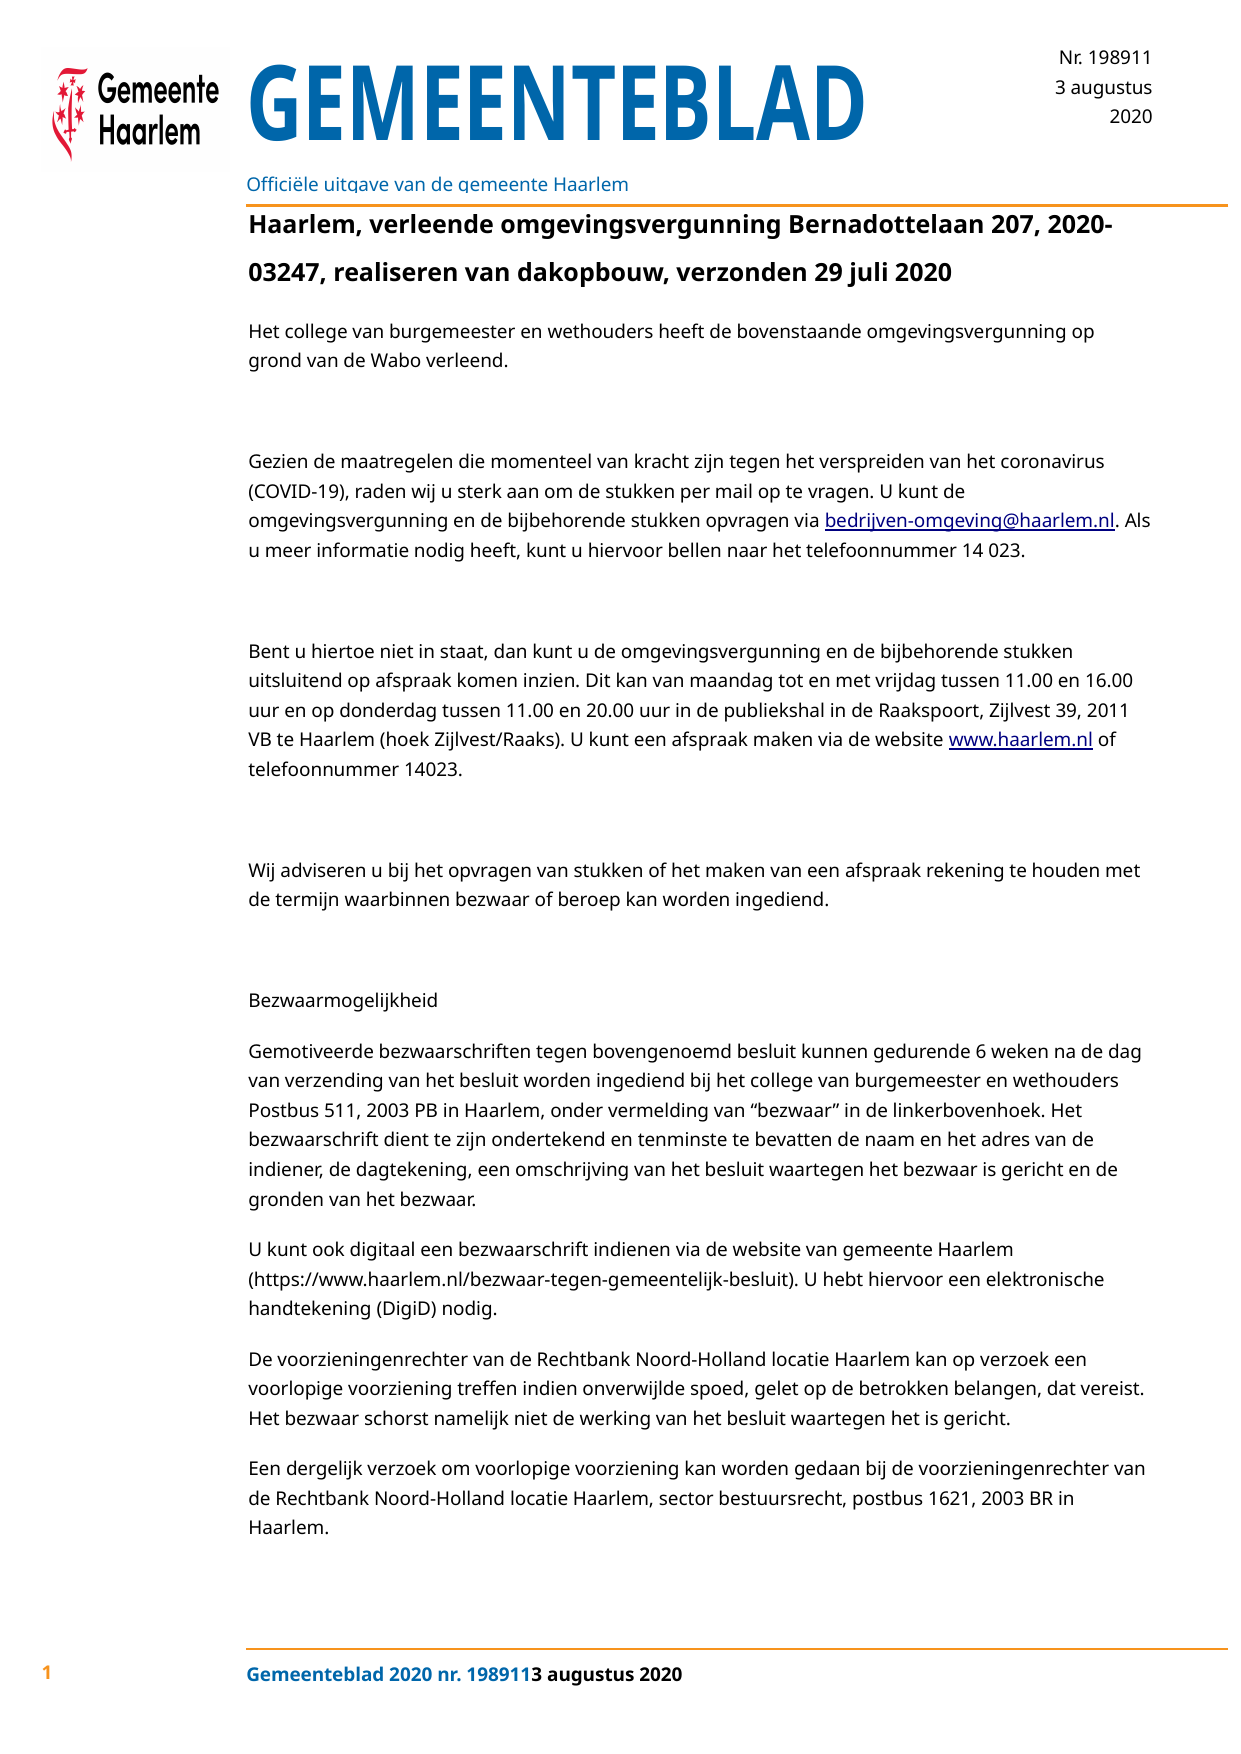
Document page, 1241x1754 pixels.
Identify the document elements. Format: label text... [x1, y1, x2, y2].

text Een dergelijk verzoek om voorlopige voorziening kan worden gedaan bij de voorzieningenrechter van de Rechtbank Noord-Holland locatie Haarlem, sector bestuursrecht, postbus 1621, 2003 BR in Haarlem. [248, 1455, 1152, 1540]
text Wij adviseren u bij het opvragen van stukken of het maken van een afspraak rekening te houden met de termijn waarbinnen bezwaar of beroep kan worden ingediend. [248, 857, 1152, 912]
text Gemotiveerde bezwaarschriften tegen bovengenoemd besluit kunnen gedurende 6 weken na de dag van verzending van het besluit worden ingediend bij het college van burgemeester en wethouders Postbus 511, 2003 PB in Haarlem, onder vermelding van “bezwaar” in de linkerbovenhoek. Het bezwaarschrift dient te zijn ondertekend en tenminste te bevatten de naam en het adres van de indiener, de dagtekening, een omschrijving van het besluit waartegen het bezwaar is gericht en de gronden van het bezwaar. [248, 1038, 1152, 1212]
text De voorzieningenrechter van de Rechtbank Noord-Holland locatie Haarlem kan op verzoek een voorlopige voorziening treffen indien onverwijlde spoed, gelet op de betrokken belangen, dat vereist. Het bezwaar schorst namelijk niet de werking van het besluit waartegen het is gericht. [248, 1346, 1152, 1431]
text U kunt ook digitaal een bezwaarschrift indienen via de website van gemeente Haarlem (https://www.haarlem.nl/bezwaar-tegen-gemeentelijk-besluit). U hebt hiervoor een elektronische handtekening (DigiD) nodig. [248, 1236, 1152, 1321]
text Bent u hiertoe niet in staat, dan kunt u de omgevingsvergunning en de bijbehorende stukken uitsluitend op afspraak komen inzien. Dit kan van maandag tot en met vrijdag tussen 11.00 en 16.00 uur en op donderdag tussen 11.00 en 20.00 uur in de publiekshal in de Raakspoort, Zijlvest 39, 2011 VB te Haarlem (hoek Zijlvest/Raaks). U kunt een afspraak maken via de website www.haarlem.nl of telefoonnummer 14023. [248, 638, 1152, 782]
text Haarlem, verleende omgevingsvergunning Bernadottelaan 207, 2020-03247, realiseren van dakopbouw, verzonden 29 juli 2020 [248, 207, 1152, 288]
text Gezien de maatregelen die momenteel van kracht zijn tegen het verspreiden van het coronavirus (COVID-19), raden wij u sterk aan om de stukken per mail op te vragen. U kunt de omgevingsvergunning en de bijbehorende stukken opvragen via bedrijven-omgeving@haarlem.nl. Als u meer informatie nodig heeft, kunt u hiervoor bellen naar het telefoonnummer 14 023. [248, 448, 1152, 563]
text Bezwaarmogelijkheid [248, 987, 1152, 1013]
text Het college van burgemeester en wethouders heeft de bovenstaande omgevingsvergunning op grond van de Wabo verleend. [248, 318, 1152, 373]
picture [41, 47, 231, 172]
